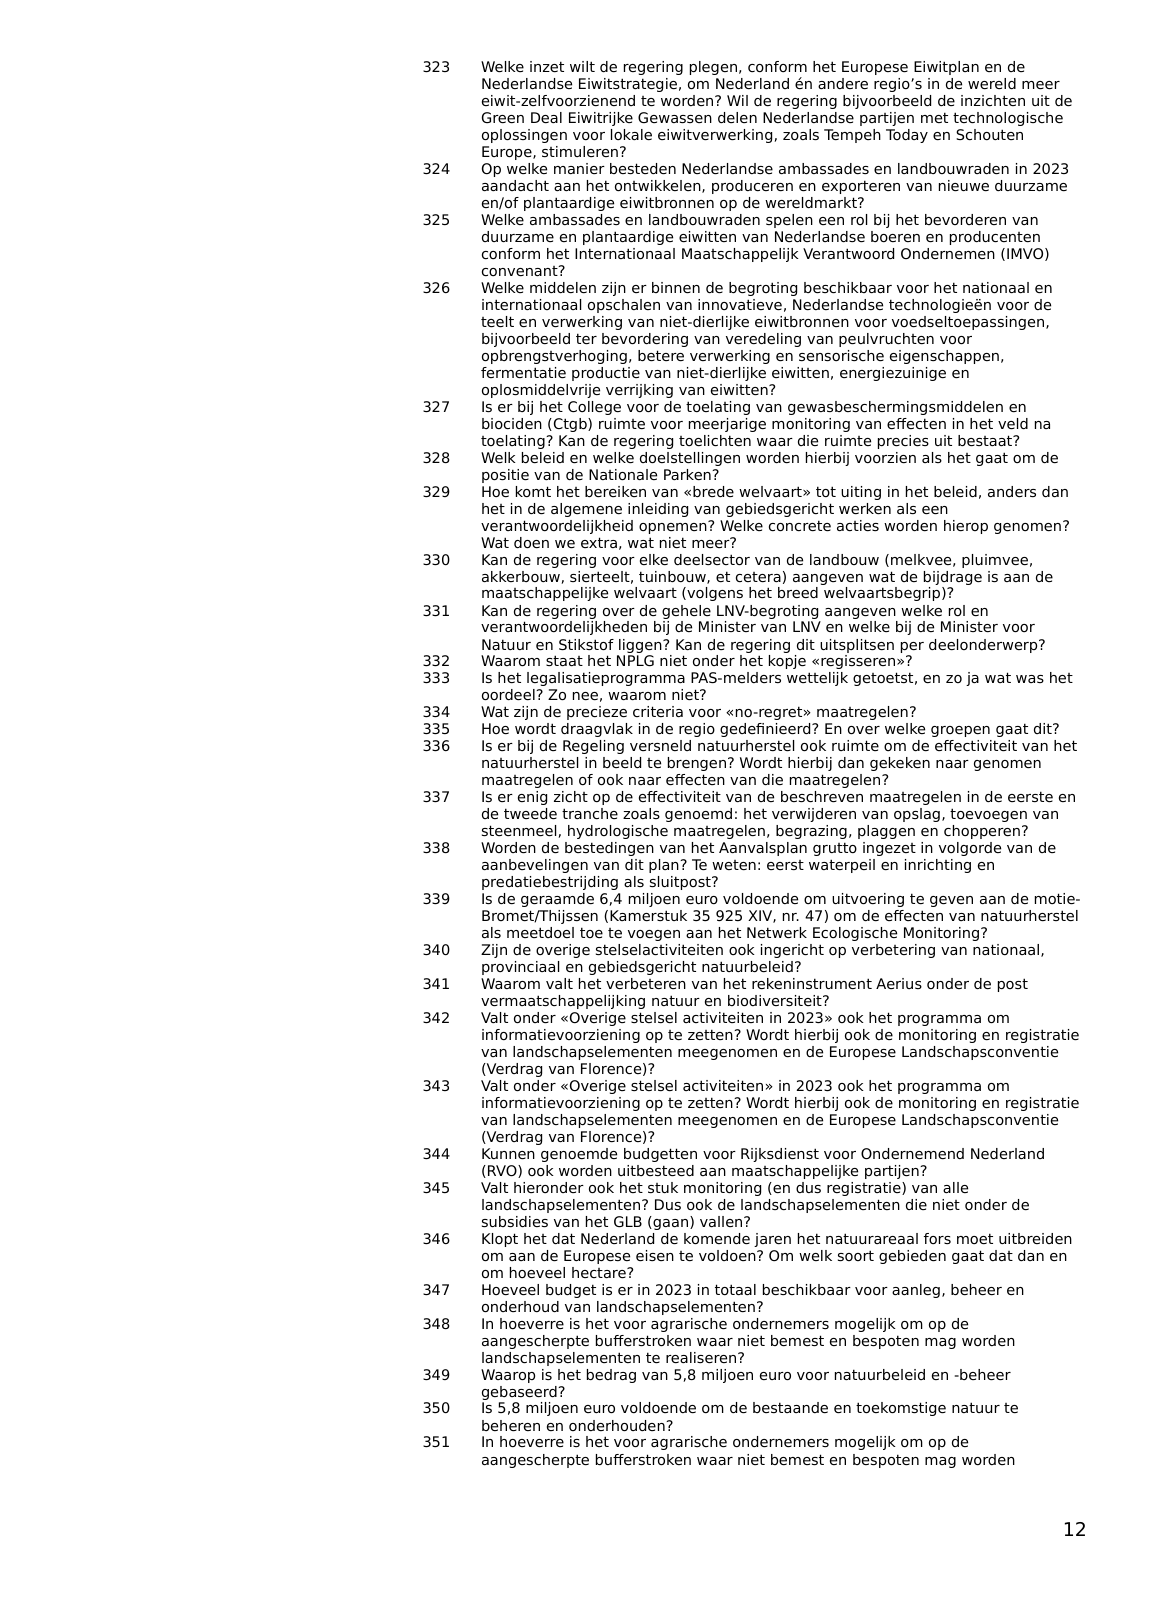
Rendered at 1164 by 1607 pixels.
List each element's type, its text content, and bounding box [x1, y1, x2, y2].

table_cell 342 [422, 1010, 475, 1078]
table_cell Welke middelen zijn er binnen de begroting beschikbaar voor het nationaal en internationaal opschalen van innovatieve, Nederlandse technologieën voor de teelt en verwerking van niet-dierlijke eiwitbronnen voor voedseltoepassingen, bijvoorbeeld ter bevordering van veredeling van peulvruchten voor opbrengstverhoging, betere verwerking en sensorische eigenschappen, fermentatie productie van niet-dierlijke eiwitten, energiezuinige en oplosmiddelvrije verrijking van eiwitten? [475, 280, 1087, 399]
table_cell 329 [422, 484, 475, 551]
table_cell 346 [422, 1231, 475, 1282]
table_cell Is er bij het College voor de toelating van gewasbeschermingsmiddelen en biociden (Ctgb) ruimte voor meerjarige monitoring van effecten in het veld na toelating? Kan de regering toelichten waar die ruimte precies uit bestaat? [475, 399, 1087, 449]
table_cell 330 [422, 551, 475, 602]
table_cell 331 [422, 603, 475, 653]
table_cell 333 [422, 670, 475, 704]
table_cell 340 [422, 942, 475, 976]
table_cell In hoeverre is het voor agrarische ondernemers mogelijk om op de aangescherpte bufferstroken waar niet bemest en bespoten mag worden [475, 1434, 1087, 1468]
table_cell 343 [422, 1078, 475, 1146]
table_cell Wat zijn de precieze criteria voor «no-regret» maatregelen? [475, 704, 1087, 721]
table_cell 335 [422, 721, 475, 738]
table_cell Valt hieronder ook het stuk monitoring (en dus registratie) van alle landschapselementen? Dus ook de landschapselementen die niet onder de subsidies van het GLB (gaan) vallen? [475, 1180, 1087, 1231]
table_cell 324 [422, 161, 475, 212]
table_cell Welk beleid en welke doelstellingen worden hierbij voorzien als het gaat om de positie van de Nationale Parken? [475, 450, 1087, 483]
table_cell Welke ambassades en landbouwraden spelen een rol bij het bevorderen van duurzame en plantaardige eiwitten van Nederlandse boeren en producenten conform het Internationaal Maatschappelijk Verantwoord Ondernemen (IMVO) convenant? [475, 212, 1087, 280]
table_cell 350 [422, 1400, 475, 1434]
table_cell Op welke manier besteden Nederlandse ambassades en landbouwraden in 2023 aandacht aan het ontwikkelen, produceren en exporteren van nieuwe duurzame en/of plantaardige eiwitbronnen op de wereldmarkt? [475, 161, 1087, 212]
table_cell Zijn de overige stelselactiviteiten ook ingericht op verbetering van nationaal, provinciaal en gebiedsgericht natuurbeleid? [475, 942, 1087, 976]
table_cell Is er bij de Regeling versneld natuurherstel ook ruimte om de effectiviteit van het natuurherstel in beeld te brengen? Wordt hierbij dan gekeken naar genomen maatregelen of ook naar effecten van die maatregelen? [475, 738, 1087, 789]
table_cell Is het legalisatieprogramma PAS-melders wettelijk getoetst, en zo ja wat was het oordeel? Zo nee, waarom niet? [475, 670, 1087, 704]
table_cell Waarom staat het NPLG niet onder het kopje «regisseren»? [475, 653, 1087, 670]
table_cell Welke inzet wilt de regering plegen, conform het Europese Eiwitplan en de Nederlandse Eiwitstrategie, om Nederland én andere regio’s in de wereld meer eiwit-zelfvoorzienend te worden? Wil de regering bijvoorbeeld de inzichten uit de Green Deal Eiwitrijke Gewassen delen Nederlandse partijen met technologische oplossingen voor lokale eiwitverwerking, zoals Tempeh Today en Schouten Europe, stimuleren? [475, 59, 1087, 161]
table_cell 348 [422, 1316, 475, 1366]
table_cell Kan de regering over de gehele LNV-begroting aangeven welke rol en verantwoordelijkheden bij de Minister van LNV en welke bij de Minister voor Natuur en Stikstof liggen? Kan de regering dit uitsplitsen per deelonderwerp? [475, 603, 1087, 653]
table_cell Worden de bestedingen van het Aanvalsplan grutto ingezet in volgorde van de aanbevelingen van dit plan? Te weten: eerst waterpeil en inrichting en predatiebestrijding als sluitpost? [475, 840, 1087, 891]
table_cell Valt onder «Overige stelsel activiteiten in 2023» ook het programma om informatievoorziening op te zetten? Wordt hierbij ook de monitoring en registratie van landschapselementen meegenomen en de Europese Landschapsconventie (Verdrag van Florence)? [475, 1010, 1087, 1078]
table_cell Hoeveel budget is er in 2023 in totaal beschikbaar voor aanleg, beheer en onderhoud van landschapselementen? [475, 1282, 1087, 1316]
table_cell Kunnen genoemde budgetten voor Rijksdienst voor Ondernemend Nederland (RVO) ook worden uitbesteed aan maatschappelijke partijen? [475, 1146, 1087, 1180]
table_cell Hoe komt het bereiken van «brede welvaart» tot uiting in het beleid, anders dan het in de algemene inleiding van gebiedsgericht werken als een verantwoordelijkheid opnemen? Welke concrete acties worden hierop genomen? Wat doen we extra, wat niet meer? [475, 484, 1087, 551]
table_cell Is de geraamde 6,4 miljoen euro voldoende om uitvoering te geven aan de motie-Bromet/Thijssen (Kamerstuk 35 925 XIV, nr. 47) om de effecten van natuurherstel als meetdoel toe te voegen aan het Netwerk Ecologische Monitoring? [475, 891, 1087, 942]
table_cell 349 [422, 1366, 475, 1400]
table_cell 345 [422, 1180, 475, 1231]
table_cell Waarop is het bedrag van 5,8 miljoen euro voor natuurbeleid en -beheer gebaseerd? [475, 1366, 1087, 1400]
table_cell 337 [422, 789, 475, 840]
table_cell 341 [422, 976, 475, 1010]
table_cell Kan de regering voor elke deelsector van de landbouw (melkvee, pluimvee, akkerbouw, sierteelt, tuinbouw, et cetera) aangeven wat de bijdrage is aan de maatschappelijke welvaart (volgens het breed welvaartsbegrip)? [475, 551, 1087, 602]
table_cell 328 [422, 450, 475, 483]
table_cell Waarom valt het verbeteren van het rekeninstrument Aerius onder de post vermaatschappelijking natuur en biodiversiteit? [475, 976, 1087, 1010]
table_cell 323 [422, 59, 475, 161]
table_cell Hoe wordt draagvlak in de regio gedefinieerd? En over welke groepen gaat dit? [475, 721, 1087, 738]
table_cell 344 [422, 1146, 475, 1180]
table_cell Is er enig zicht op de effectiviteit van de beschreven maatregelen in de eerste en de tweede tranche zoals genoemd: het verwijderen van opslag, toevoegen van steenmeel, hydrologische maatregelen, begrazing, plaggen en chopperen? [475, 789, 1087, 840]
table_cell 351 [422, 1434, 475, 1468]
table_cell 327 [422, 399, 475, 449]
table_cell Valt onder «Overige stelsel activiteiten» in 2023 ook het programma om informatievoorziening op te zetten? Wordt hierbij ook de monitoring en registratie van landschapselementen meegenomen en de Europese Landschapsconventie (Verdrag van Florence)? [475, 1078, 1087, 1146]
table_cell 339 [422, 891, 475, 942]
table_cell 347 [422, 1282, 475, 1316]
table_cell 334 [422, 704, 475, 721]
table_cell In hoeverre is het voor agrarische ondernemers mogelijk om op de aangescherpte bufferstroken waar niet bemest en bespoten mag worden landschapselementen te realiseren? [475, 1316, 1087, 1366]
table_cell 326 [422, 280, 475, 399]
table_cell Is 5,8 miljoen euro voldoende om de bestaande en toekomstige natuur te beheren en onderhouden? [475, 1400, 1087, 1434]
table_cell Klopt het dat Nederland de komende jaren het natuurareaal fors moet uitbreiden om aan de Europese eisen te voldoen? Om welk soort gebieden gaat dat dan en om hoeveel hectare? [475, 1231, 1087, 1282]
table_cell 338 [422, 840, 475, 891]
table_cell 336 [422, 738, 475, 789]
table_cell 325 [422, 212, 475, 280]
table_cell 332 [422, 653, 475, 670]
